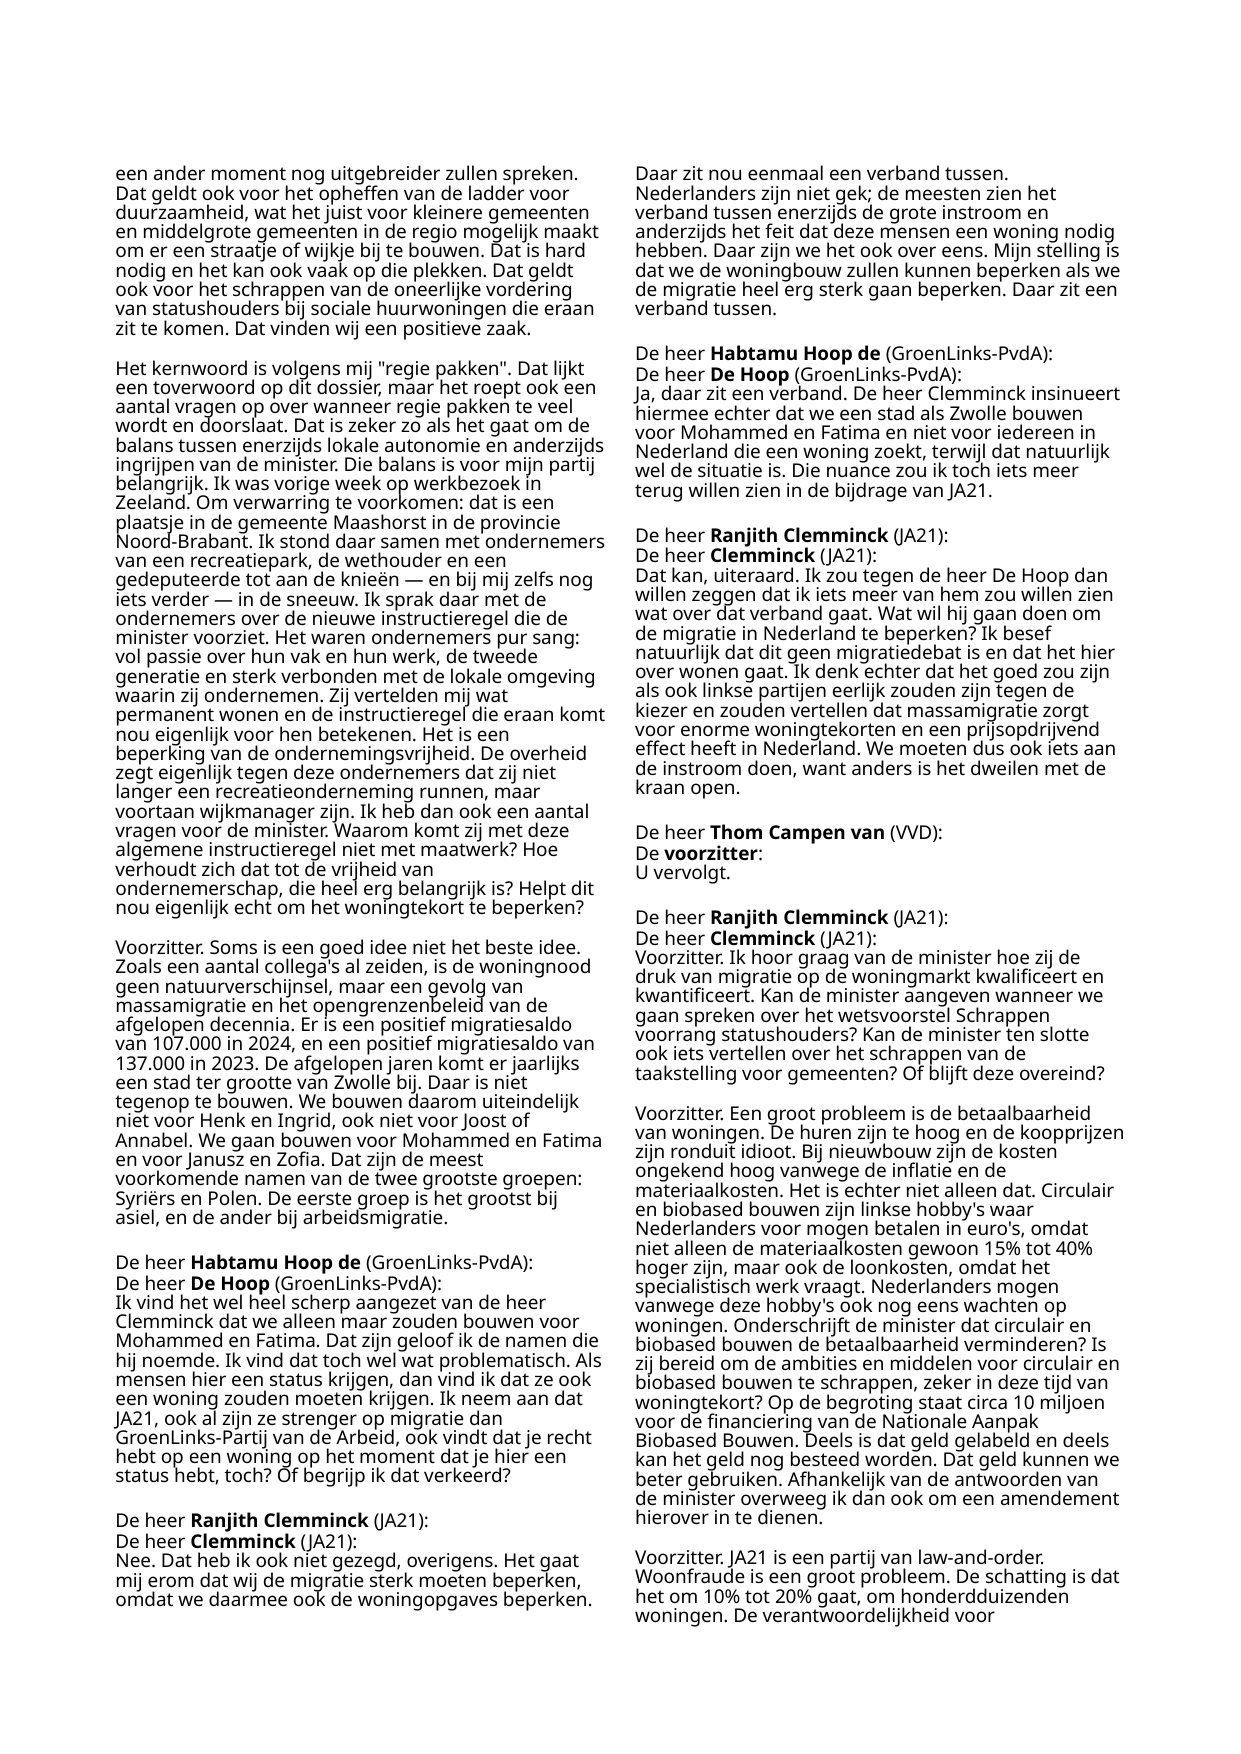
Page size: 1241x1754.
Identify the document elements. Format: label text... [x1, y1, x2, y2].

text De voorzitter: [635, 844, 1125, 864]
text Nee. Dat heb ik ook niet gezegd, overigens. Het gaat mij erom dat wij de migratie sterk moeten beperken, omdat we daarmee ook de woningopgaves beperken. [115, 1552, 605, 1610]
text De heer Ranjith Clemminck (JA21): [115, 1507, 605, 1533]
text De heer De Hoop (GroenLinks-PvdA): [115, 1275, 605, 1294]
text Voorzitter. Een groot probleem is de betaalbaarheid van woningen. De huren zijn te hoog en de koopprijzen zijn ronduit idioot. Bij nieuwbouw zijn de kosten ongekend hoog vanwege de inflatie en de materiaalkosten. Het is echter niet alleen dat. Circulair en biobased bouwen zijn linkse hobby's waar Nederlanders voor mogen betalen in euro's, omdat niet alleen de materiaalkosten gewoon 15% tot 40% hoger zijn, maar ook de loonkosten, omdat het specialistisch werk vraagt. Nederlanders mogen vanwege deze hobby's ook nog eens wachten op woningen. Onderschrijft de minister dat circulair en biobased bouwen de betaalbaarheid verminderen? Is zij bereid om de ambities en middelen voor circulair en biobased bouwen te schrappen, zeker in deze tijd van woningtekort? Op de begroting staat circa 10 miljoen voor de financiering van de Nationale Aanpak Biobased Bouwen. Deels is dat geld gelabeld en deels kan het geld nog besteed worden. Dat geld kunnen we beter gebruiken. Afhankelijk van de antwoorden van de minister overweeg ik dan ook om een amendement hierover in te dienen. [635, 1104, 1125, 1528]
text U vervolgt. [635, 864, 1125, 883]
text Het kernwoord is volgens mij "regie pakken". Dat lijkt een toverwoord op dit dossier, maar het roept ook een aantal vragen op over wanneer regie pakken te veel wordt en doorslaat. Dat is zeker zo als het gaat om de balans tussen enerzijds lokale autonomie en anderzijds ingrijpen van de minister. Die balans is voor mijn partij belangrijk. Ik was vorige week op werkbezoek in Zeeland. Om verwarring te voorkomen: dat is een plaatsje in de gemeente Maashorst in de provincie Noord-Brabant. Ik stond daar samen met ondernemers van een recreatiepark, de wethouder en een gedeputeerde tot aan de knieën — en bij mij zelfs nog iets verder — in de sneeuw. Ik sprak daar met de ondernemers over de nieuwe instructieregel die de minister voorziet. Het waren ondernemers pur sang: vol passie over hun vak en hun werk, de tweede generatie en sterk verbonden met de lokale omgeving waarin zij ondernemen. Zij vertelden mij wat permanent wonen en de instructieregel die eraan komt nou eigenlijk voor hen betekenen. Het is een beperking van de ondernemingsvrijheid. De overheid zegt eigenlijk tegen deze ondernemers dat zij niet langer een recreatieonderneming runnen, maar voortaan wijkmanager zijn. Ik heb dan ook een aantal vragen voor de minister. Waarom komt zij met deze algemene instructieregel niet met maatwerk? Hoe verhoudt zich dat tot de vrijheid van ondernemerschap, die heel erg belangrijk is? Helpt dit nou eigenlijk echt om het woningtekort te beperken? [115, 359, 605, 918]
text een ander moment nog uitgebreider zullen spreken. Dat geldt ook voor het opheffen van de ladder voor duurzaamheid, wat het juist voor kleinere gemeenten en middelgrote gemeenten in de regio mogelijk maakt om er een straatje of wijkje bij te bouwen. Dat is hard nodig en het kan ook vaak op die plekken. Dat geldt ook voor het schrappen van de oneerlijke vordering van statushouders bij sociale huurwoningen die eraan zit te komen. Dat vinden wij een positieve zaak. [115, 165, 605, 339]
text De heer Clemminck (JA21): [635, 547, 1125, 567]
text Daar zit nou eenmaal een verband tussen. Nederlanders zijn niet gek; de meesten zien het verband tussen enerzijds de grote instroom en anderzijds het feit dat deze mensen een woning nodig hebben. Daar zijn we het ook over eens. Mijn stelling is dat we de woningbouw zullen kunnen beperken als we de migratie heel erg sterk gaan beperken. Daar zit een verband tussen. [635, 165, 1125, 319]
text De heer Clemminck (JA21): [635, 930, 1125, 949]
text De heer Ranjith Clemminck (JA21): [635, 522, 1125, 547]
text Ik vind het wel heel scherp aangezet van de heer Clemminck dat we alleen maar zouden bouwen voor Mohammed en Fatima. Dat zijn geloof ik de namen die hij noemde. Ik vind dat toch wel wat problematisch. Als mensen hier een status krijgen, dan vind ik dat ze ook een woning zouden moeten krijgen. Ik neem aan dat JA21, ook al zijn ze strenger op migratie dan GroenLinks-Partij van de Arbeid, ook vindt dat je recht hebt op een woning op het moment dat je hier een status hebt, toch? Of begrijp ik dat verkeerd? [115, 1294, 605, 1487]
text De heer De Hoop (GroenLinks-PvdA): [635, 366, 1125, 385]
text De heer Habtamu Hoop de (GroenLinks-PvdA): [635, 340, 1125, 366]
text De heer Thom Campen van (VVD): [635, 819, 1125, 844]
text Voorzitter. Ik hoor graag van de minister hoe zij de druk van migratie op de woningmarkt kwalificeert en kwantificeert. Kan de minister aangeven wanneer we gaan spreken over het wetsvoorstel Schrappen voorrang statushouders? Kan de minister ten slotte ook iets vertellen over het schrappen van de taakstelling voor gemeenten? Of blijft deze overeind? [635, 949, 1125, 1084]
text De heer Ranjith Clemminck (JA21): [635, 904, 1125, 930]
text De heer Clemminck (JA21): [115, 1533, 605, 1552]
text Dat kan, uiteraard. Ik zou tegen de heer De Hoop dan willen zeggen dat ik iets meer van hem zou willen zien wat over dat verband gaat. Wat wil hij gaan doen om de migratie in Nederland te beperken? Ik besef natuurlijk dat dit geen migratiedebat is en dat het hier over wonen gaat. Ik denk echter dat het goed zou zijn als ook linkse partijen eerlijk zouden zijn tegen de kiezer en zouden vertellen dat massamigratie zorgt voor enorme woningtekorten en een prijsopdrijvend effect heeft in Nederland. We moeten dus ook iets aan de instroom doen, want anders is het dweilen met de kraan open. [635, 567, 1125, 798]
text Ja, daar zit een verband. De heer Clemminck insinueert hiermee echter dat we een stad als Zwolle bouwen voor Mohammed en Fatima en niet voor iedereen in Nederland die een woning zoekt, terwijl dat natuurlijk wel de situatie is. Die nuance zou ik toch iets meer terug willen zien in de bijdrage van JA21. [635, 385, 1125, 501]
text Voorzitter. Soms is een goed idee niet het beste idee. Zoals een aantal collega's al zeiden, is de woningnood geen natuurverschijnsel, maar een gevolg van massamigratie en het opengrenzenbeleid van de afgelopen decennia. Er is een positief migratiesaldo van 107.000 in 2024, en een positief migratiesaldo van 137.000 in 2023. De afgelopen jaren komt er jaarlijks een stad ter grootte van Zwolle bij. Daar is niet tegenop te bouwen. We bouwen daarom uiteindelijk niet voor Henk en Ingrid, ook niet voor Joost of Annabel. We gaan bouwen voor Mohammed en Fatima en voor Janusz en Zofia. Dat zijn de meest voorkomende namen van de twee grootste groepen: Syriërs en Polen. De eerste groep is het grootst bij asiel, en de ander bij arbeidsmigratie. [115, 939, 605, 1228]
text De heer Habtamu Hoop de (GroenLinks-PvdA): [115, 1249, 605, 1275]
text Voorzitter. JA21 is een partij van law-and-order. Woonfraude is een groot probleem. De schatting is dat het om 10% tot 20% gaat, om honderdduizenden woningen. De verantwoordelijkheid voor [635, 1549, 1125, 1626]
